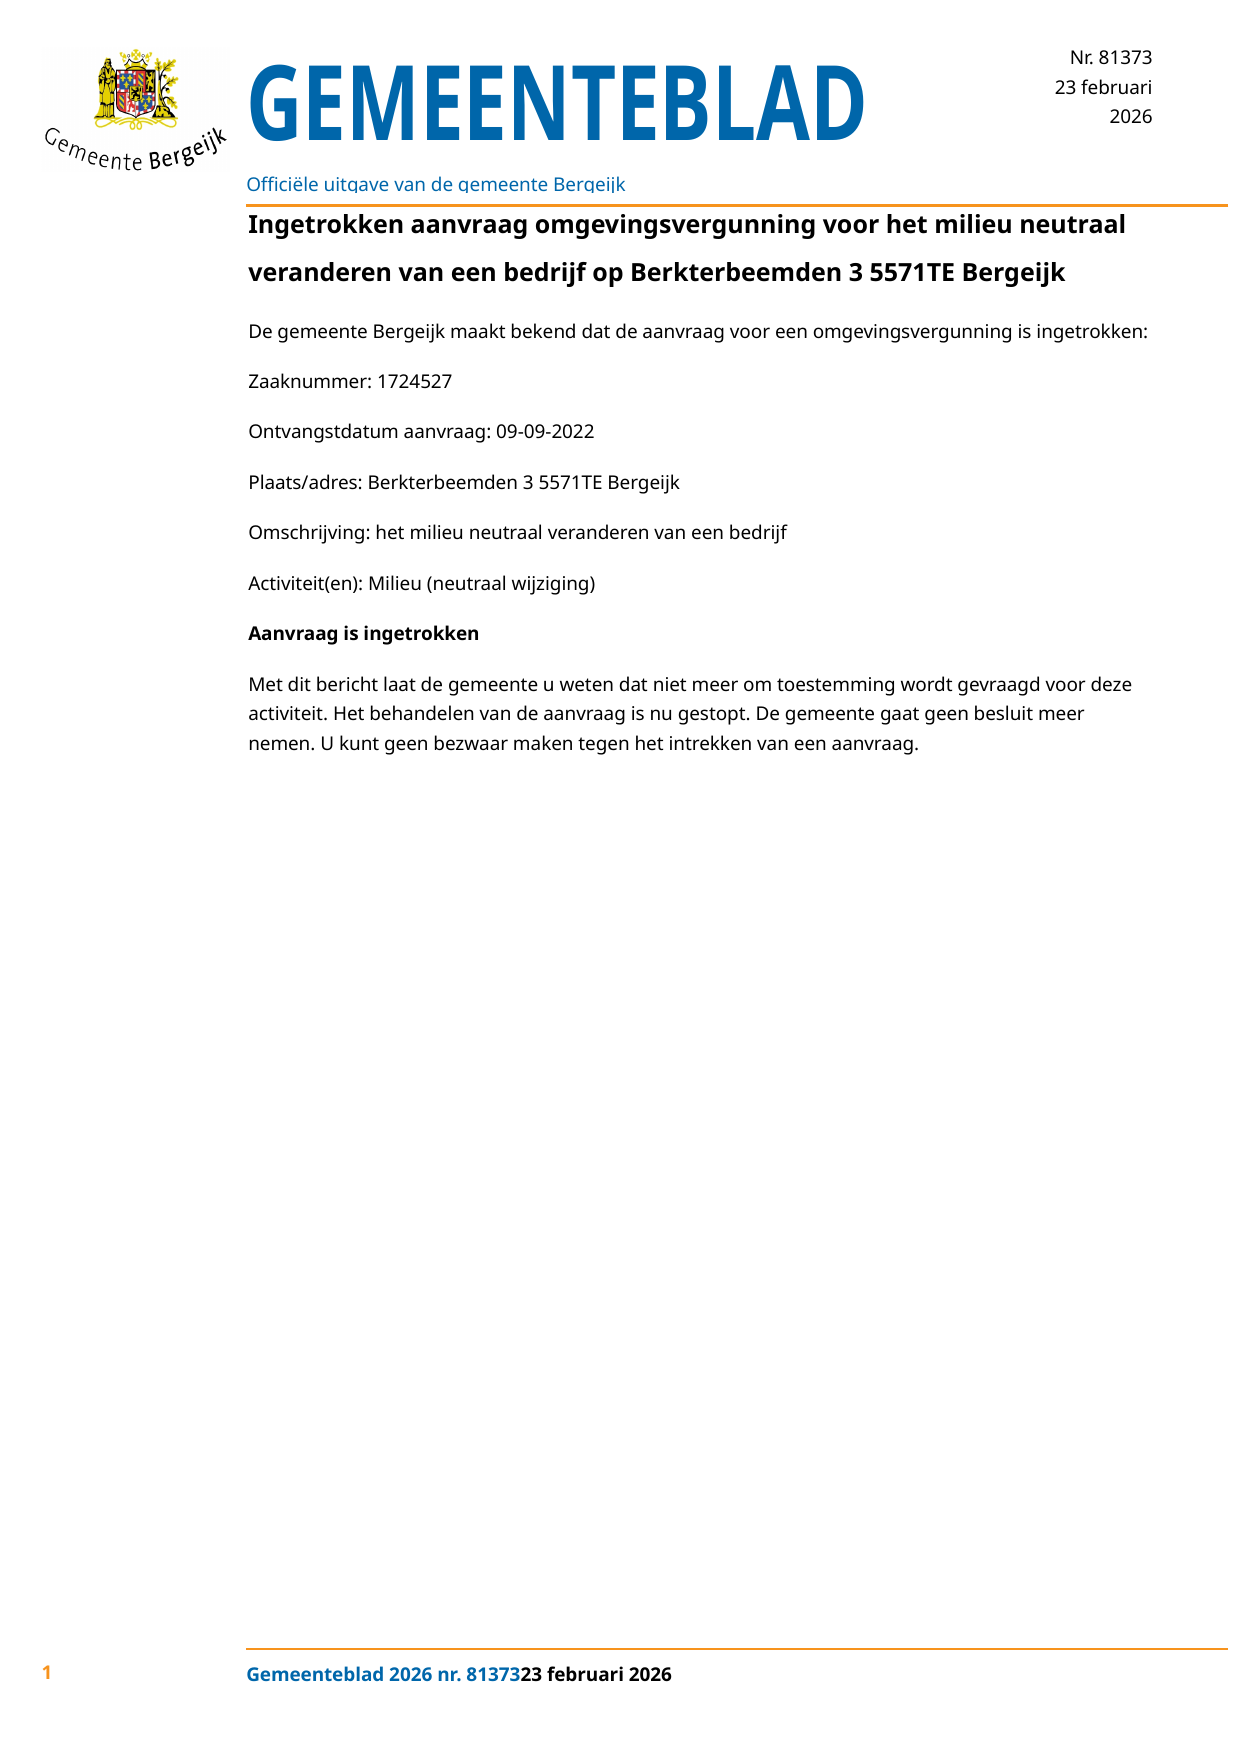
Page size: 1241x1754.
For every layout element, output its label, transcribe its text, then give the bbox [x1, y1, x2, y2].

picture [41, 47, 231, 172]
text Ontvangstdatum aanvraag: 09-09-2022 [248, 419, 1152, 444]
text Plaats/adres: Berkterbeemden 3 5571TE Bergeijk [248, 469, 1152, 495]
text Met dit bericht laat de gemeente u weten dat niet meer om toestemming wordt gevraagd voor deze activiteit. Het behandelen van de aanvraag is nu gestopt. De gemeente gaat geen besluit meer nemen. U kunt geen bezwaar maken tegen het intrekken van een aanvraag. [248, 671, 1152, 756]
text Omschrijving: het milieu neutraal veranderen van een bedrijf [248, 519, 1152, 545]
text Activiteit(en): Milieu (neutraal wijziging) [248, 570, 1152, 596]
text De gemeente Bergeijk maakt bekend dat de aanvraag voor een omgevingsvergunning is ingetrokken: [248, 318, 1152, 344]
text Zaaknummer: 1724527 [248, 368, 1152, 394]
text Ingetrokken aanvraag omgevingsvergunning voor het milieu neutraal veranderen van een bedrijf op Berkterbeemden 3 5571TE Bergeijk [248, 207, 1152, 288]
text Aanvraag is ingetrokken [248, 620, 1152, 646]
